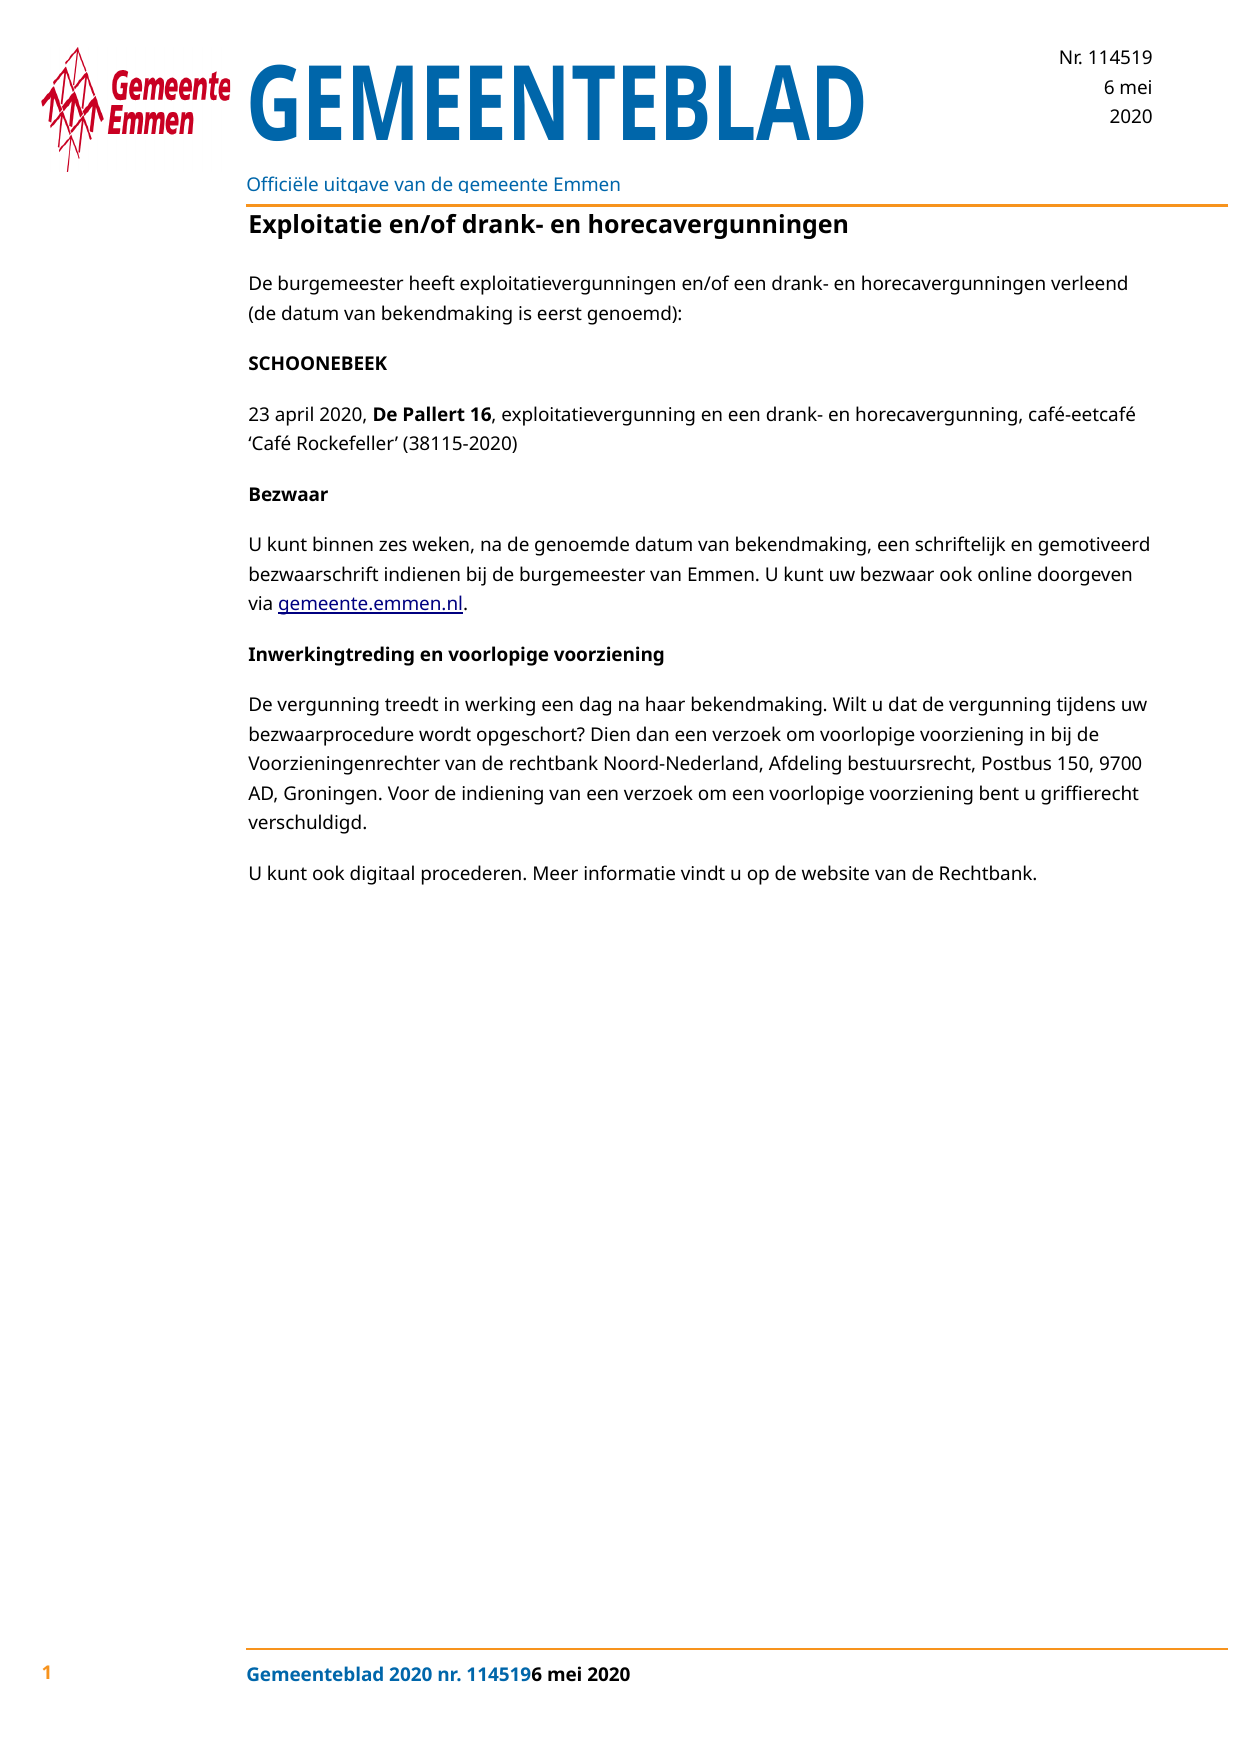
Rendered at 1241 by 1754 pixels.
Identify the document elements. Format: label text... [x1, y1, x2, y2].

text De burgemeester heeft exploitatievergunningen en/of een drank- en horecavergunningen verleend (de datum van bekendmaking is eerst genoemd): [248, 270, 1152, 326]
text SCHOONEBEEK [248, 350, 1152, 376]
text 23 april 2020, De Pallert 16, exploitatievergunning en een drank- en horecavergunning, café-eetcafé ‘Café Rockefeller’ (38115-2020) [248, 401, 1152, 456]
text Exploitatie en/of drank- en horecavergunningen [248, 207, 1152, 241]
text De vergunning treedt in werking een dag na haar bekendmaking. Wilt u dat de vergunning tijdens uw bezwaarprocedure wordt opgeschort? Dien dan een verzoek om voorlopige voorziening in bij de Voorzieningenrechter van de rechtbank Noord-Nederland, Afdeling bestuursrecht, Postbus 150, 9700 AD, Groningen. Voor de indiening van een verzoek om een voorlopige voorziening bent u griffierecht verschuldigd. [248, 691, 1152, 835]
text Inwerkingtreding en voorlopige voorziening [248, 641, 1152, 666]
text U kunt binnen zes weken, na de genoemde datum van bekendmaking, een schriftelijk en gemotiveerd bezwaarschrift indienen bij de burgemeester van Emmen. U kunt uw bezwaar ook online doorgeven via gemeente.emmen.nl. [248, 531, 1152, 616]
text Bezwaar [248, 481, 1152, 506]
text U kunt ook digitaal procederen. Meer informatie vindt u op de website van de Rechtbank. [248, 860, 1152, 886]
picture [41, 47, 231, 172]
